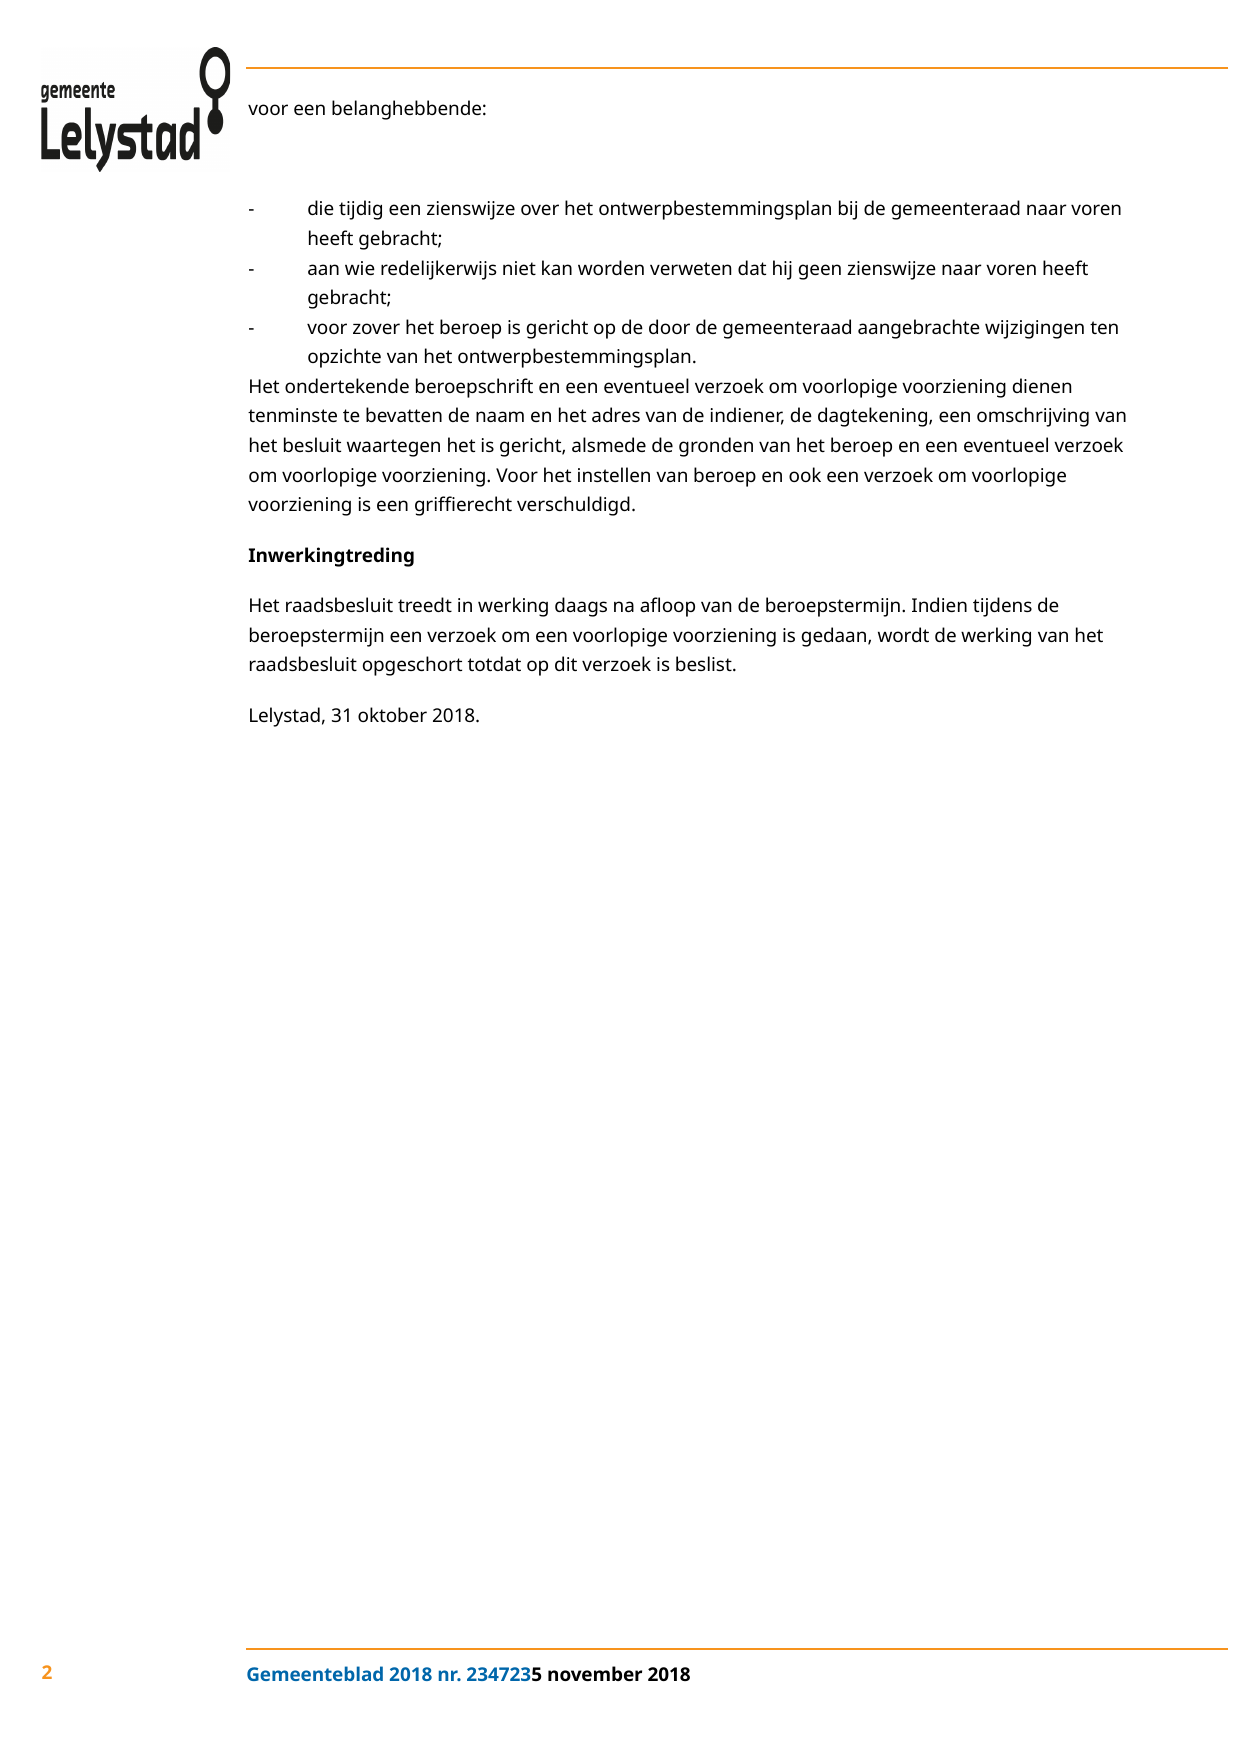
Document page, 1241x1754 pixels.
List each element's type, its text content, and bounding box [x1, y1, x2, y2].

text voor een belanghebbende: [248, 95, 1152, 121]
text Het raadsbesluit treedt in werking daags na afloop van de beroepstermijn. Indien tijdens de beroepstermijn een verzoek om een voorlopige voorziening is gedaan, wordt de werking van het raadsbesluit opgeschort totdat op dit verzoek is beslist. [248, 592, 1152, 677]
list aan wie redelijkerwijs niet kan worden verweten dat hij geen zienswijze naar voren heeft gebracht; [248, 255, 1152, 310]
list die tijdig een zienswijze over het ontwerpbestemmingsplan bij de gemeenteraad naar voren heeft gebracht; [248, 196, 1152, 251]
text Het ondertekende beroepschrift en een eventueel verzoek om voorlopige voorziening dienen tenminste te bevatten de naam en het adres van de indiener, de dagtekening, een omschrijving van het besluit waartegen het is gericht, alsmede de gronden van het beroep en een eventueel verzoek om voorlopige voorziening. Voor het instellen van beroep en ook een verzoek om voorlopige voorziening is een griffierecht verschuldigd. [248, 373, 1152, 517]
list voor zover het beroep is gericht op de door de gemeenteraad aangebrachte wijzigingen ten opzichte van het ontwerpbestemmingsplan. [248, 314, 1152, 369]
picture [41, 47, 231, 172]
text Lelystad, 31 oktober 2018. [248, 702, 1152, 728]
text Inwerkingtreding [248, 542, 1152, 568]
